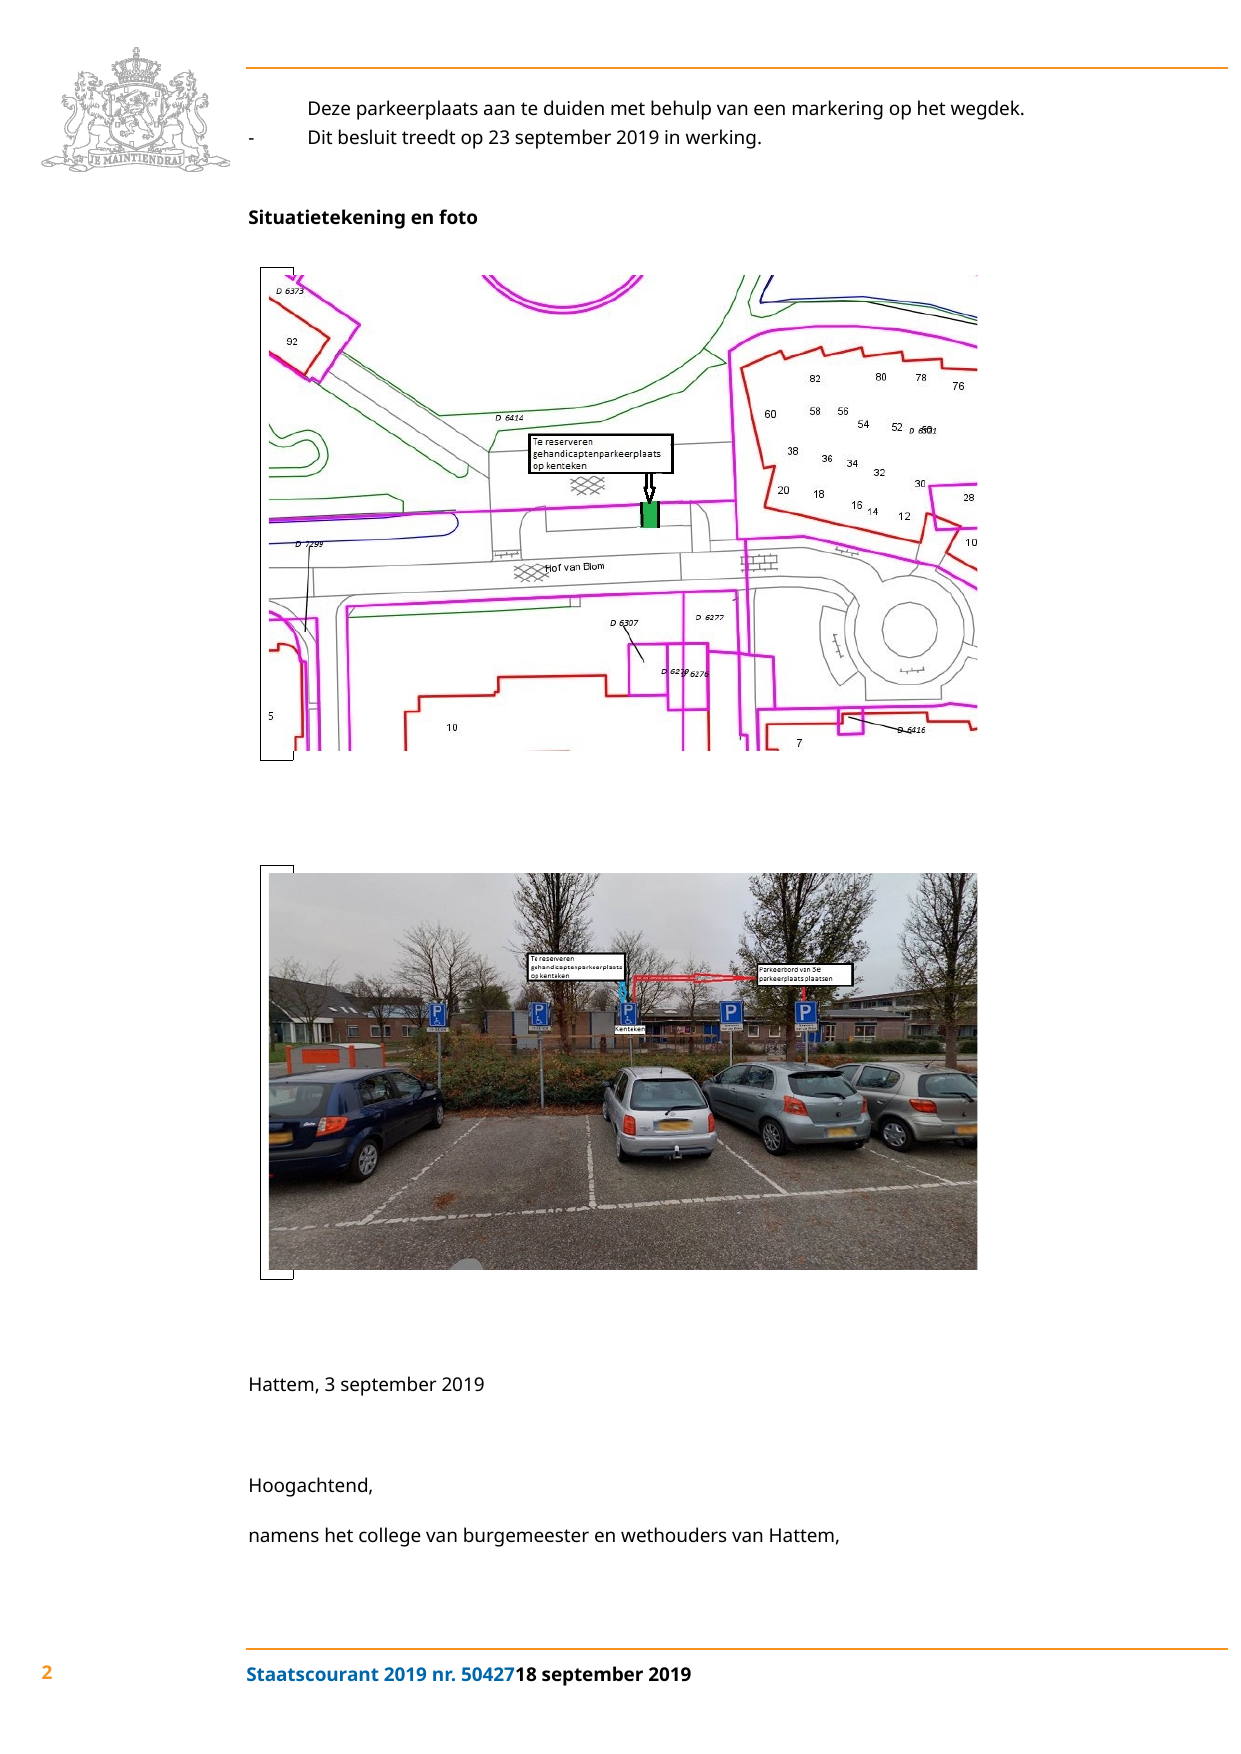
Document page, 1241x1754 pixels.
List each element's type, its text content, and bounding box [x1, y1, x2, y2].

list Deze parkeerplaats aan te duiden met behulp van een markering op het wegdek. [248, 95, 1152, 121]
picture [268, 873, 978, 1270]
picture [41, 47, 231, 172]
picture [268, 275, 978, 751]
list Dit besluit treedt op 23 september 2019 in werking. [248, 124, 1152, 150]
text Hattem, 3 september 2019 [248, 1371, 1152, 1397]
text namens het college van burgemeester en wethouders van Hattem, [248, 1522, 1152, 1548]
text Situatietekening en foto [248, 204, 1152, 230]
text Hoogachtend, [248, 1472, 1152, 1498]
